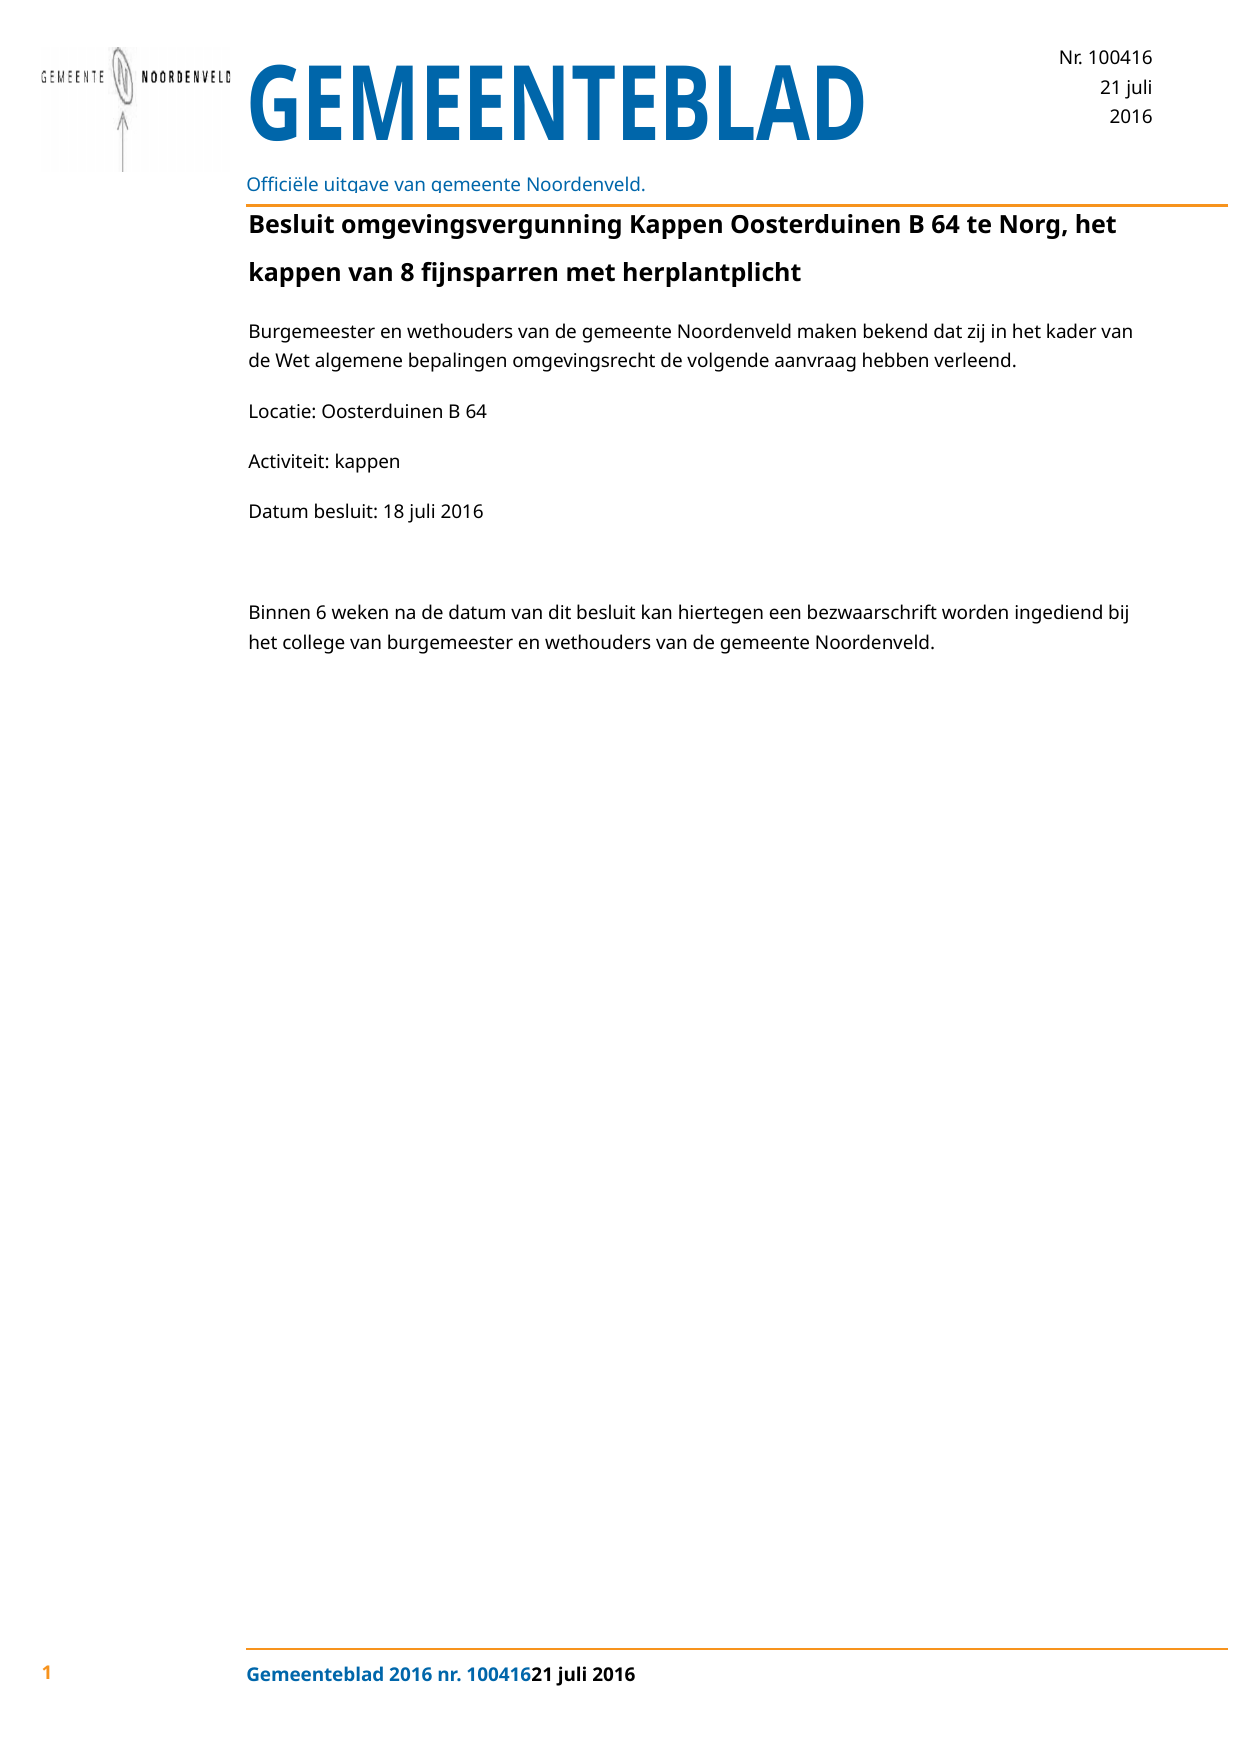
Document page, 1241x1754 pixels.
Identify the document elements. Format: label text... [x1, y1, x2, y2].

text Burgemeester en wethouders van de gemeente Noordenveld maken bekend dat zij in het kader van de Wet algemene bepalingen omgevingsrecht de volgende aanvraag hebben verleend. [248, 318, 1152, 373]
text Datum besluit: 18 juli 2016 [248, 499, 1152, 524]
text Activiteit: kappen [248, 448, 1152, 474]
text Locatie: Oosterduinen B 64 [248, 398, 1152, 424]
text Binnen 6 weken na de datum van dit besluit kan hiertegen een bezwaarschrift worden ingediend bij het college van burgemeester en wethouders van de gemeente Noordenveld. [248, 599, 1152, 655]
text Besluit omgevingsvergunning Kappen Oosterduinen B 64 te Norg, het kappen van 8 fijnsparren met herplantplicht [248, 207, 1152, 288]
picture [41, 47, 231, 172]
